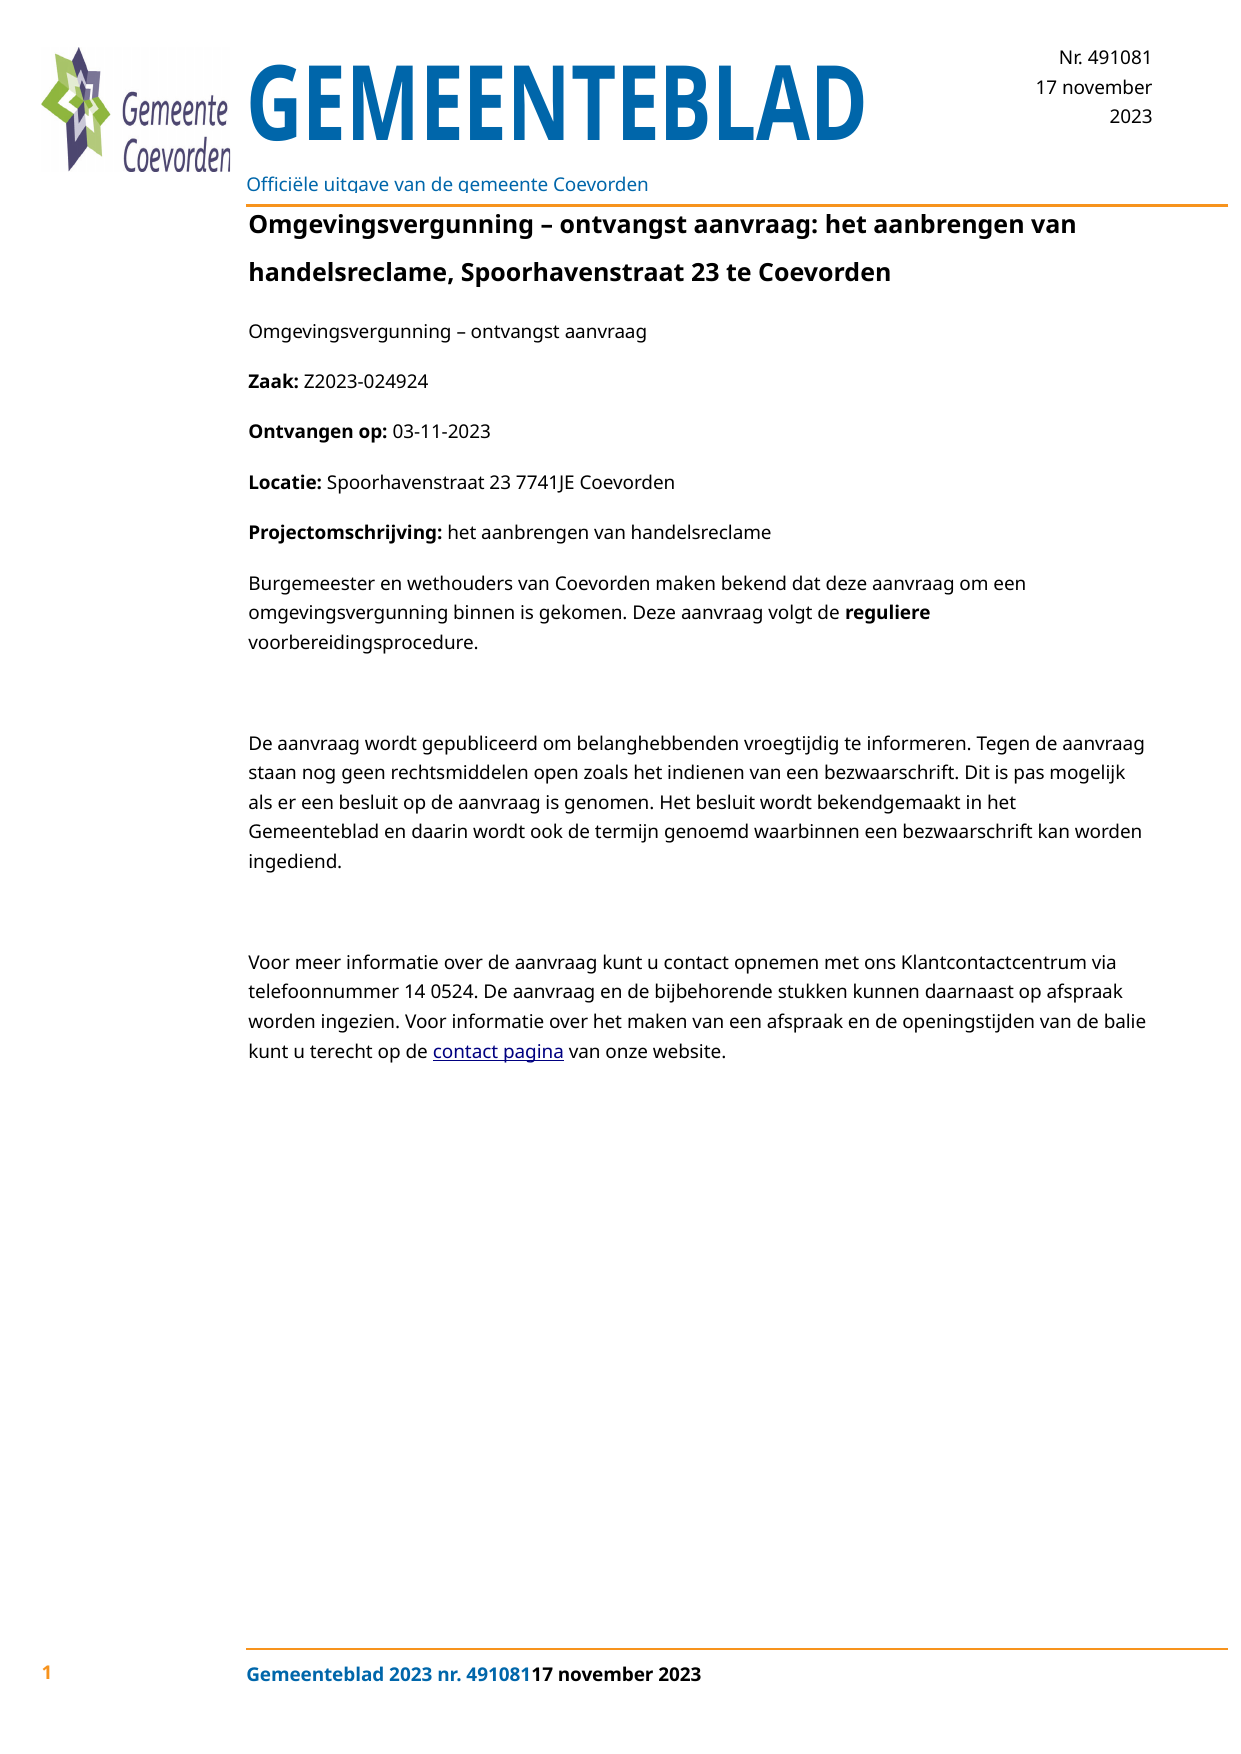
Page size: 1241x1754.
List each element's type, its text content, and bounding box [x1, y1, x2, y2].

text Omgevingsvergunning – ontvangst aanvraag: het aanbrengen van handelsreclame, Spoorhavenstraat 23 te Coevorden [248, 207, 1152, 288]
text De aanvraag wordt gepubliceerd om belanghebbenden vroegtijdig te informeren. Tegen de aanvraag staan nog geen rechtsmiddelen open zoals het indienen van een bezwaarschrift. Dit is pas mogelijk als er een besluit op de aanvraag is genomen. Het besluit wordt bekendgemaakt in het Gemeenteblad en daarin wordt ook de termijn genoemd waarbinnen een bezwaarschrift kan worden ingediend. [248, 730, 1152, 874]
text Burgemeester en wethouders van Coevorden maken bekend dat deze aanvraag om een omgevingsvergunning binnen is gekomen. Deze aanvraag volgt de reguliere voorbereidingsprocedure. [248, 570, 1152, 655]
text Zaak: Z2023-024924 [248, 368, 1152, 394]
text Voor meer informatie over de aanvraag kunt u contact opnemen met ons Klantcontactcentrum via telefoonnummer 14 0524. De aanvraag en de bijbehorende stukken kunnen daarnaast op afspraak worden ingezien. Voor informatie over het maken van een afspraak en de openingstijden van de balie kunt u terecht op de contact pagina van onze website. [248, 949, 1152, 1064]
text Omgevingsvergunning – ontvangst aanvraag [248, 318, 1152, 344]
picture [41, 47, 231, 172]
text Ontvangen op: 03-11-2023 [248, 419, 1152, 444]
text Locatie: Spoorhavenstraat 23 7741JE Coevorden [248, 469, 1152, 495]
text Projectomschrijving: het aanbrengen van handelsreclame [248, 519, 1152, 545]
